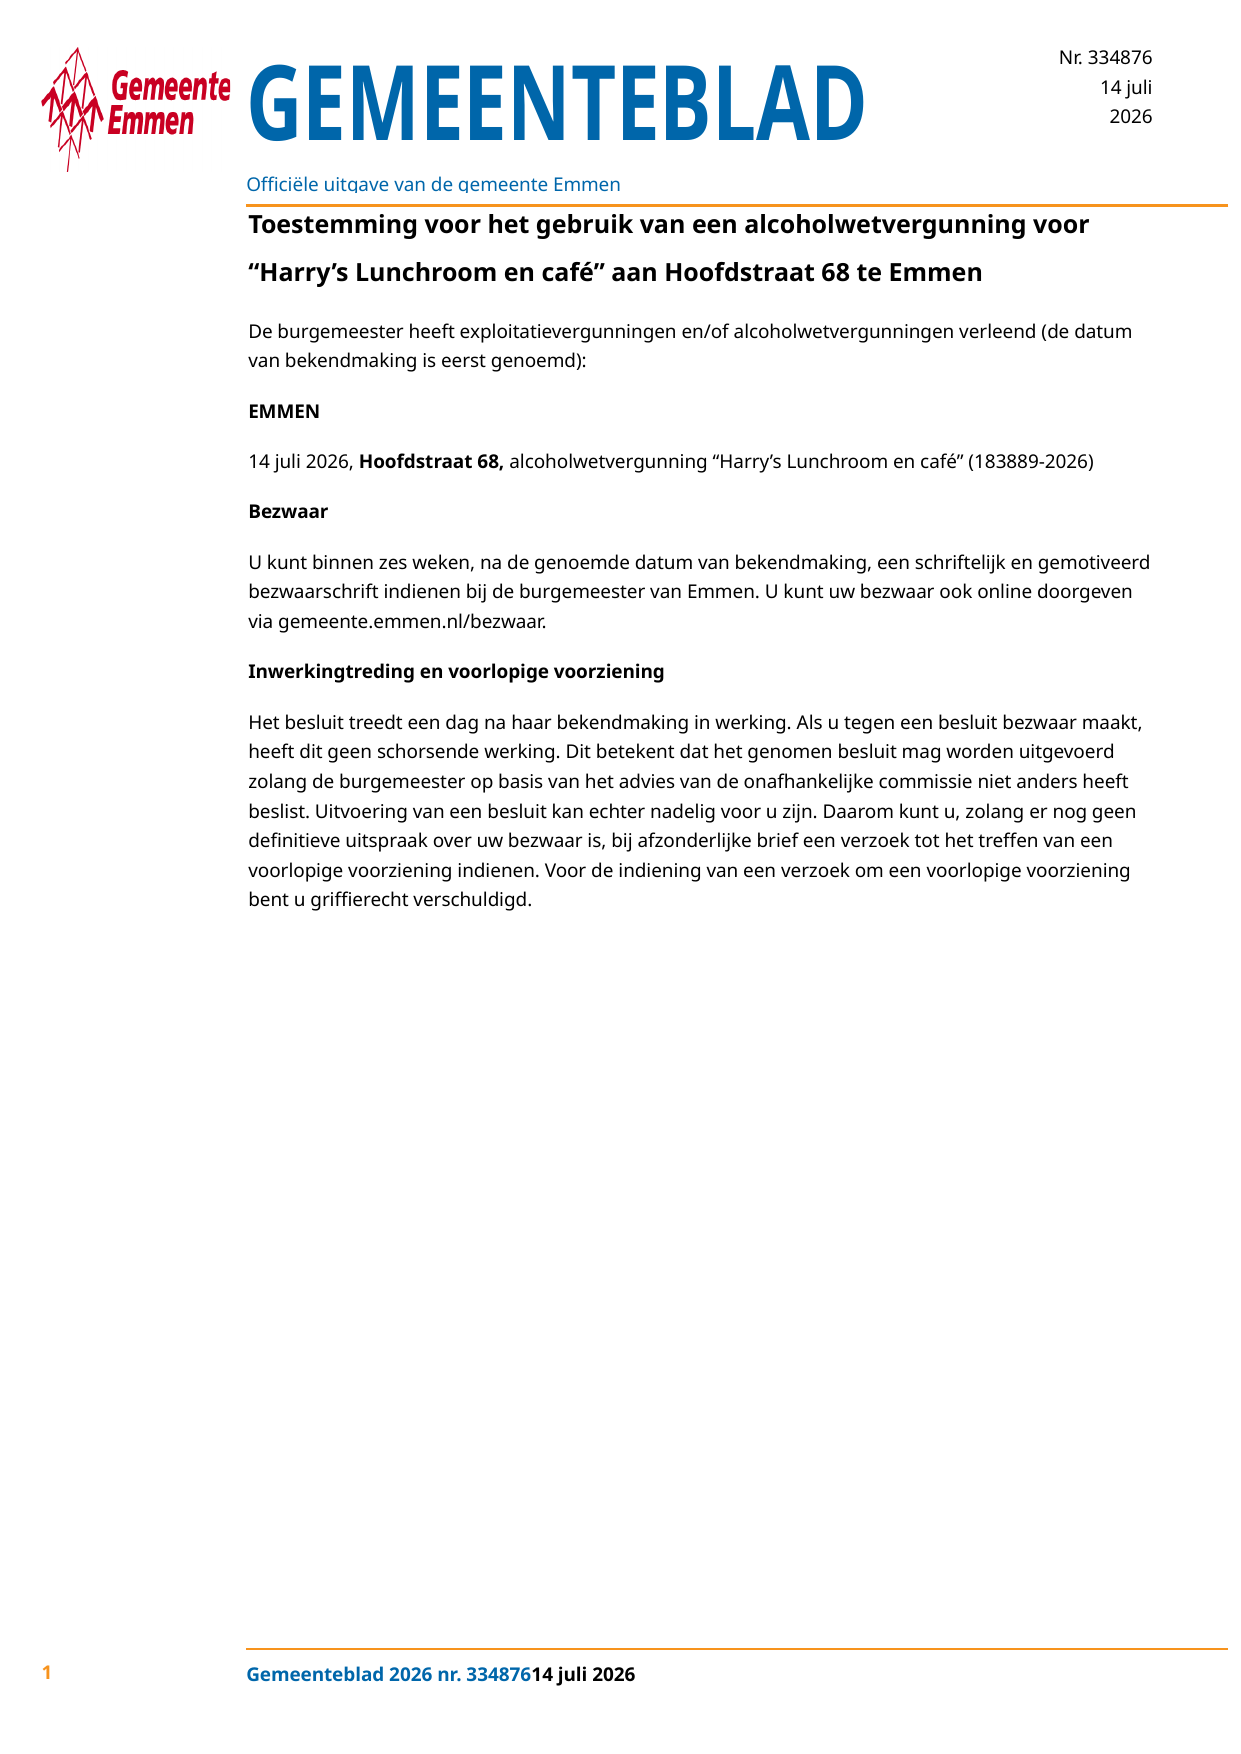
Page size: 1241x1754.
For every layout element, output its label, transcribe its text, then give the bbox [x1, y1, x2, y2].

text De burgemeester heeft exploitatievergunningen en/of alcoholwetvergunningen verleend (de datum van bekendmaking is eerst genoemd): [248, 318, 1152, 373]
text EMMEN [248, 398, 1152, 424]
text Bezwaar [248, 499, 1152, 524]
text Toestemming voor het gebruik van een alcoholwetvergunning voor “Harry’s Lunchroom en café” aan Hoofdstraat 68 te Emmen [248, 207, 1152, 288]
text 14 juli 2026, Hoofdstraat 68, alcoholwetvergunning “Harry’s Lunchroom en café” (183889-2026) [248, 448, 1152, 474]
picture [41, 47, 231, 172]
text Het besluit treedt een dag na haar bekendmaking in werking. Als u tegen een besluit bezwaar maakt, heeft dit geen schorsende werking. Dit betekent dat het genomen besluit mag worden uitgevoerd zolang de burgemeester op basis van het advies van de onafhankelijke commissie niet anders heeft beslist. Uitvoering van een besluit kan echter nadelig voor u zijn. Daarom kunt u, zolang er nog geen definitieve uitspraak over uw bezwaar is, bij afzonderlijke brief een verzoek tot het treffen van een voorlopige voorziening indienen. Voor de indiening van een verzoek om een voorlopige voorziening bent u griffierecht verschuldigd. [248, 709, 1152, 912]
text U kunt binnen zes weken, na de genoemde datum van bekendmaking, een schriftelijk en gemotiveerd bezwaarschrift indienen bij de burgemeester van Emmen. U kunt uw bezwaar ook online doorgeven via gemeente.emmen.nl/bezwaar. [248, 549, 1152, 634]
text Inwerkingtreding en voorlopige voorziening [248, 659, 1152, 684]
